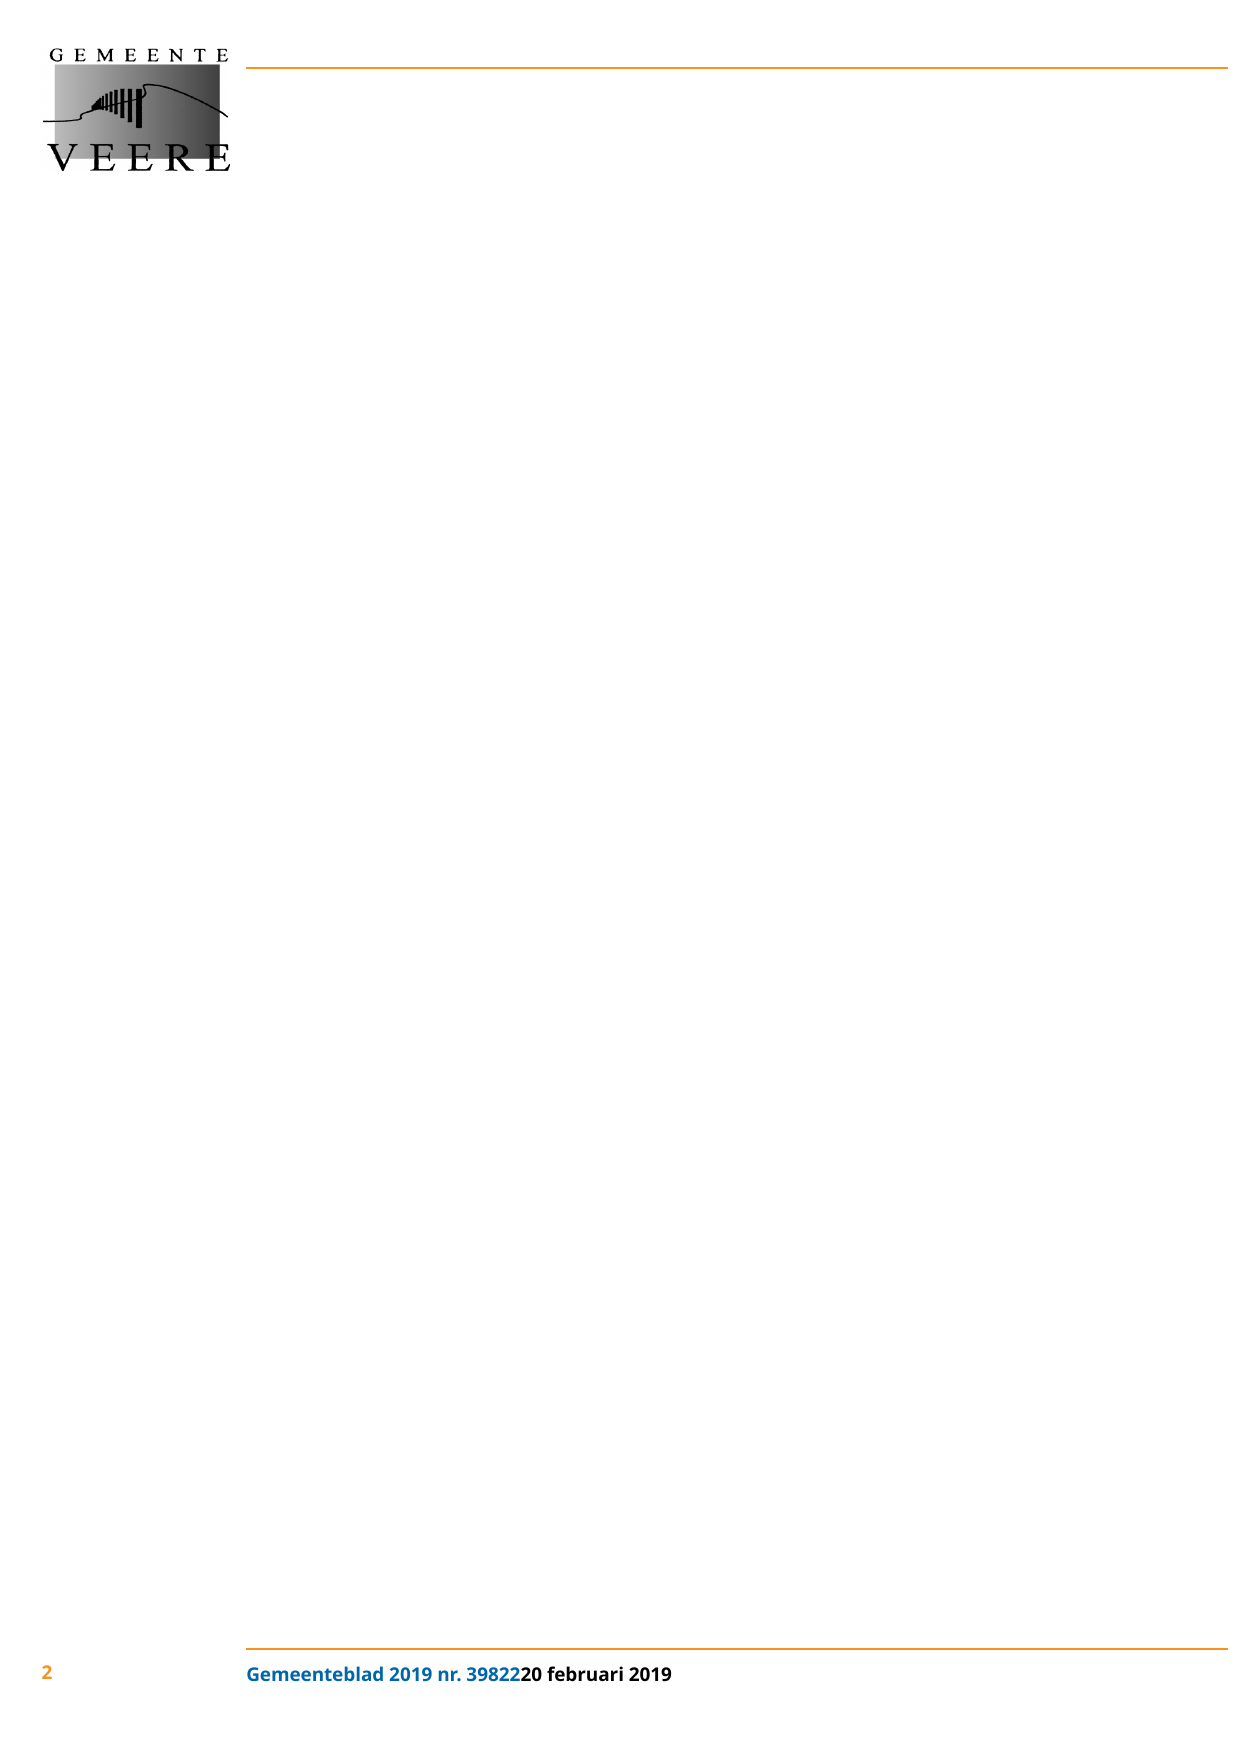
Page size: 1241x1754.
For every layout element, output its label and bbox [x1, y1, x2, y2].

picture [41, 47, 231, 172]
